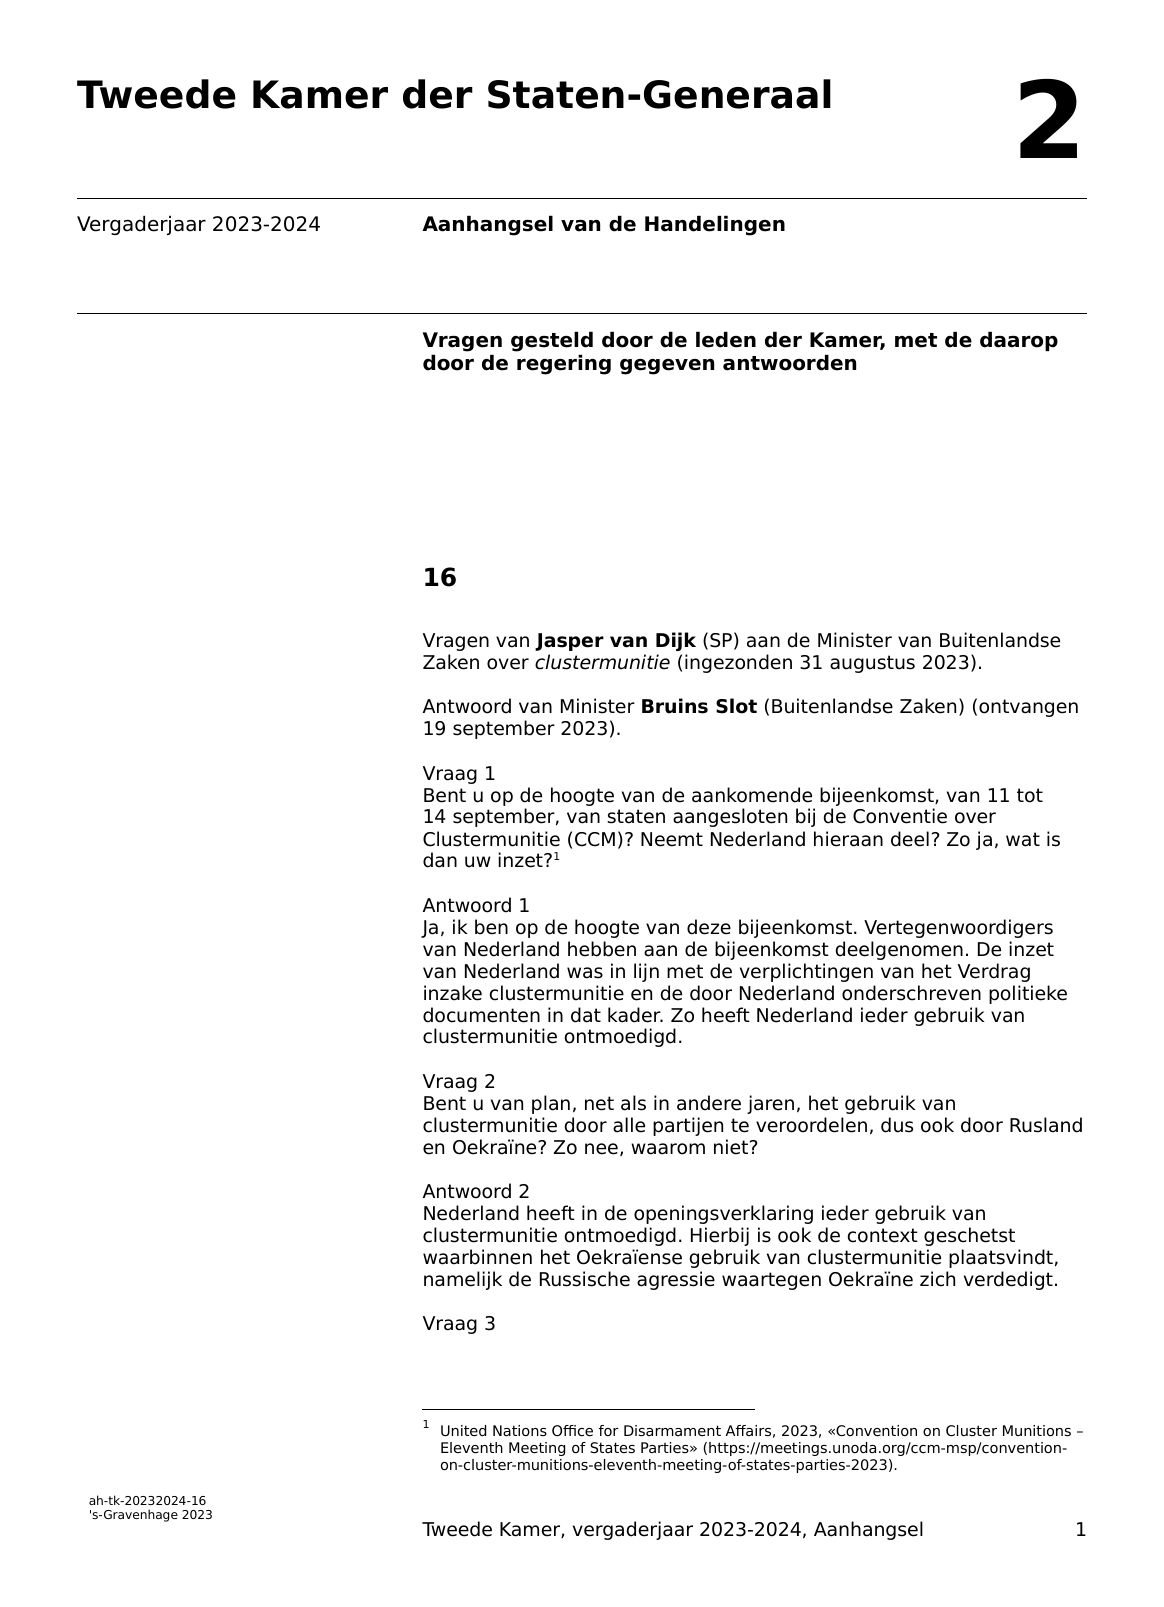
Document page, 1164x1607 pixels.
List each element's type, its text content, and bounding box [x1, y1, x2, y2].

text United Nations Office for Disarmament Affairs, 2023, «Convention on Cluster Munitions – Eleventh Meeting of States Parties» (https://meetings.unoda.org/ccm-msp/convention-on-cluster-munitions-eleventh-meeting-of-states-parties-2023). [422, 1418, 1087, 1474]
text Vragen van Jasper van Dijk (SP) aan de Minister van Buitenlandse Zaken over clustermunitie (ingezonden 31 augustus 2023). [422, 630, 1087, 674]
text Nederland heeft in de openingsverklaring ieder gebruik van clustermunitie ontmoedigd. Hierbij is ook de context geschetst waarbinnen het Oekraïense gebruik van clustermunitie plaatsvindt, namelijk de Russische agressie waartegen Oekraïne zich verdedigt. [422, 1203, 1087, 1291]
text Bent u van plan, net als in andere jaren, het gebruik van clustermunitie door alle partijen te veroordelen, dus ook door Rusland en Oekraïne? Zo nee, waarom niet? [422, 1093, 1087, 1158]
text ah-tk-20232024-16 [88, 1494, 323, 1508]
text Ja, ik ben op de hoogte van deze bijeenkomst. Vertegenwoordigers van Nederland hebben aan de bijeenkomst deelgenomen. De inzet van Nederland was in lijn met de verplichtingen van het Verdrag inzake clustermunitie en de door Nederland onderschreven politieke documenten in dat kader. Zo heeft Nederland ieder gebruik van clustermunitie ontmoedigd. [422, 917, 1087, 1048]
text Vraag 3 [422, 1313, 1087, 1335]
table_header 2 [886, 59, 1087, 198]
text Bent u op de hoogte van de aankomende bijeenkomst, van 11 tot 14 september, van staten aangesloten bij de Conventie over Clustermunitie (CCM)? Neemt Nederland hieraan deel? Zo ja, wat is dan uw inzet? [422, 784, 1087, 872]
table_cell Vragen gesteld door de leden der Kamer, met de daarop door de regering gegeven antwoorden [422, 314, 1087, 375]
table_cell Aanhangsel van de Handelingen [422, 199, 1087, 313]
table_cell [77, 314, 422, 375]
text Antwoord van Minister Bruins Slot (Buitenlandse Zaken) (ontvangen 19 september 2023). [422, 696, 1087, 740]
table_cell Vergaderjaar 2023-2024 [77, 199, 422, 313]
text 16 [422, 563, 1087, 592]
text Vraag 2 [422, 1071, 1087, 1093]
text 's-Gravenhage 2023 [88, 1508, 323, 1522]
text Vraag 1 [422, 762, 1087, 784]
table_header Tweede Kamer der Staten-Generaal [77, 59, 886, 198]
text Antwoord 1 [422, 894, 1087, 917]
text Antwoord 2 [422, 1181, 1087, 1203]
